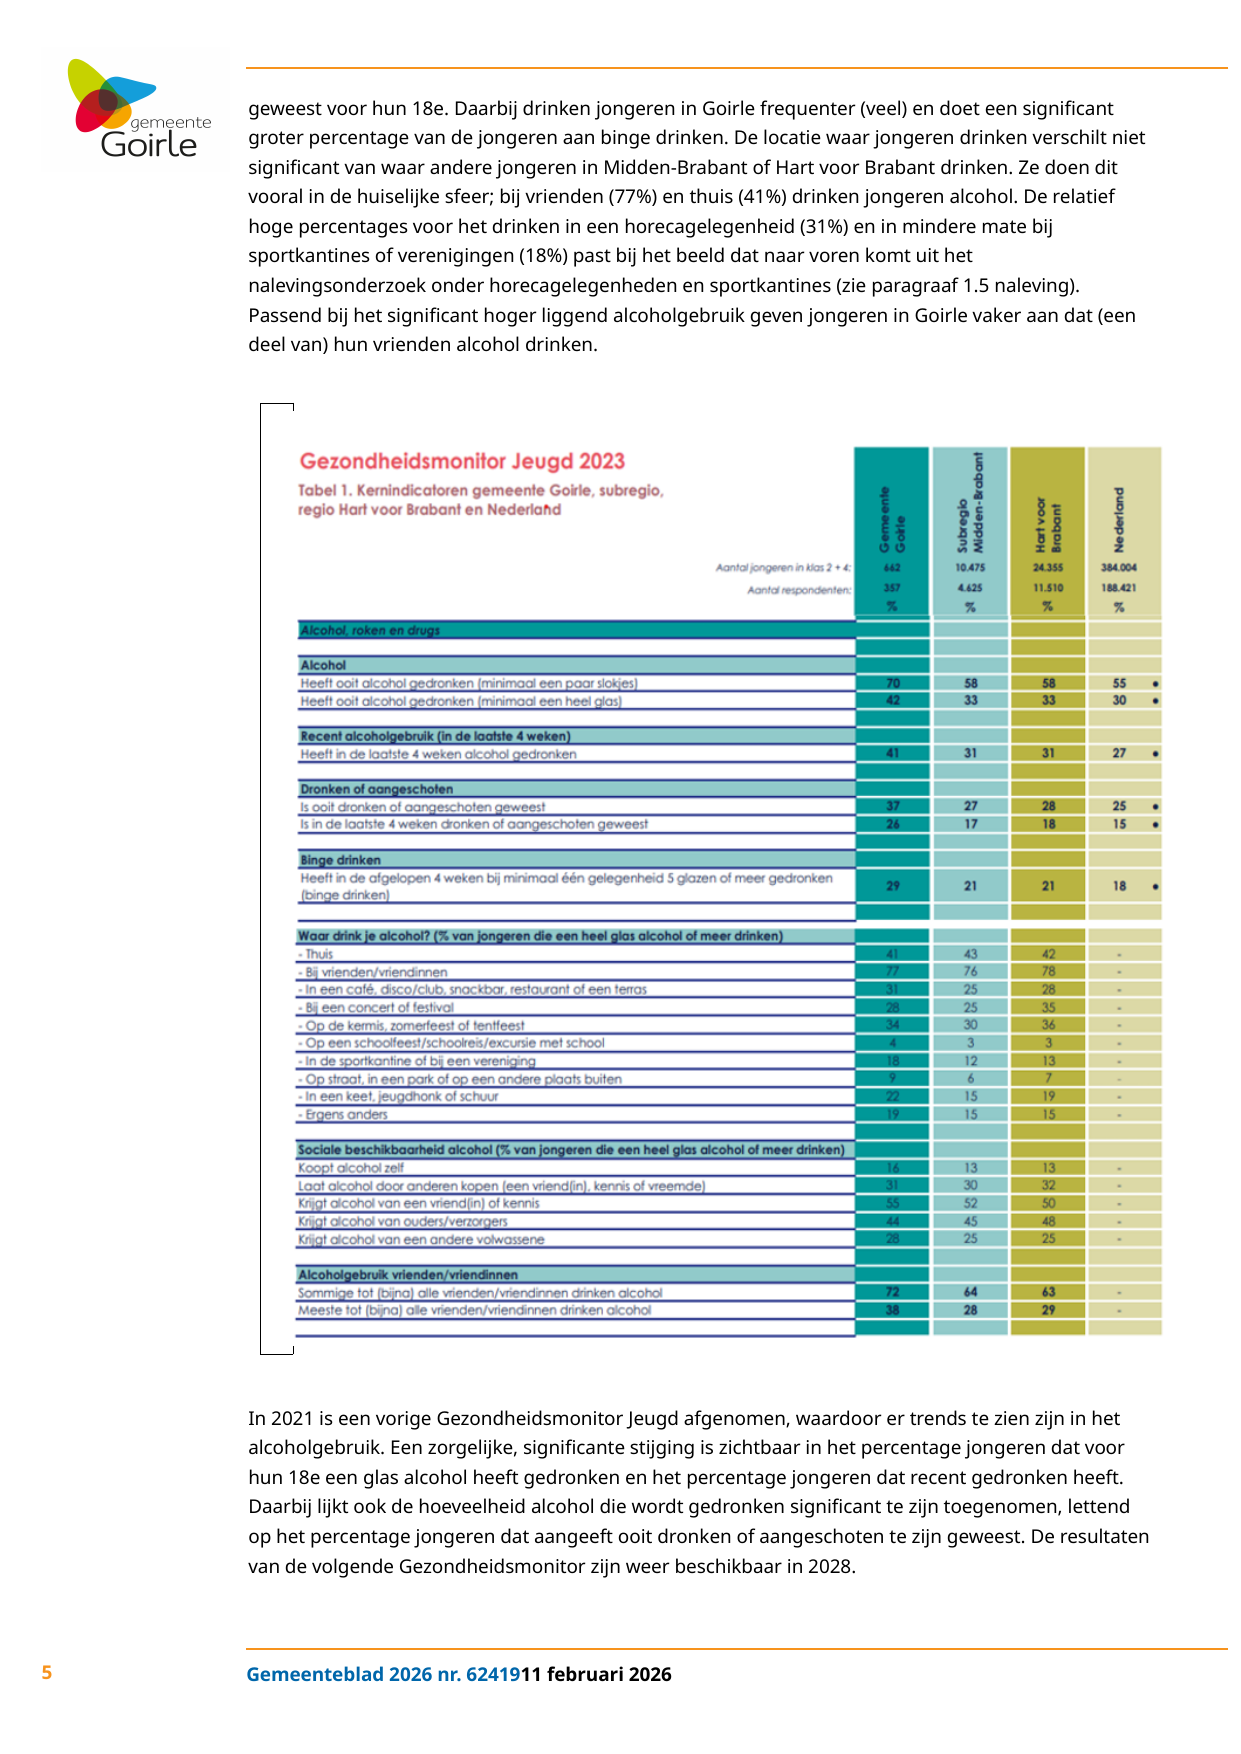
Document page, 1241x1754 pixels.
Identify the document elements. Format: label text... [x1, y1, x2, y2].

picture [268, 411, 1173, 1346]
picture [41, 47, 231, 172]
text geweest voor hun 18e. Daarbij drinken jongeren in Goirle frequenter (veel) en doet een significant groter percentage van de jongeren aan binge drinken. De locatie waar jongeren drinken verschilt niet significant van waar andere jongeren in Midden-Brabant of Hart voor Brabant drinken. Ze doen dit vooral in de huiselijke sfeer; bij vrienden (77%) en thuis (41%) drinken jongeren alcohol. De relatief hoge percentages voor het drinken in een horecagelegenheid (31%) en in mindere mate bij sportkantines of verenigingen (18%) past bij het beeld dat naar voren komt uit het nalevingsonderzoek onder horecagelegenheden en sportkantines (zie paragraaf 1.5 naleving). Passend bij het significant hoger liggend alcoholgebruik geven jongeren in Goirle vaker aan dat (een deel van) hun vrienden alcohol drinken. [248, 95, 1152, 357]
text In 2021 is een vorige Gezondheidsmonitor Jeugd afgenomen, waardoor er trends te zien zijn in het alcoholgebruik. Een zorgelijke, significante stijging is zichtbaar in het percentage jongeren dat voor hun 18e een glas alcohol heeft gedronken en het percentage jongeren dat recent gedronken heeft. Daarbij lijkt ook de hoeveelheid alcohol die wordt gedronken significant te zijn toegenomen, lettend op het percentage jongeren dat aangeeft ooit dronken of aangeschoten te zijn geweest. De resultaten van de volgende Gezondheidsmonitor zijn weer beschikbaar in 2028. [248, 1405, 1152, 1579]
